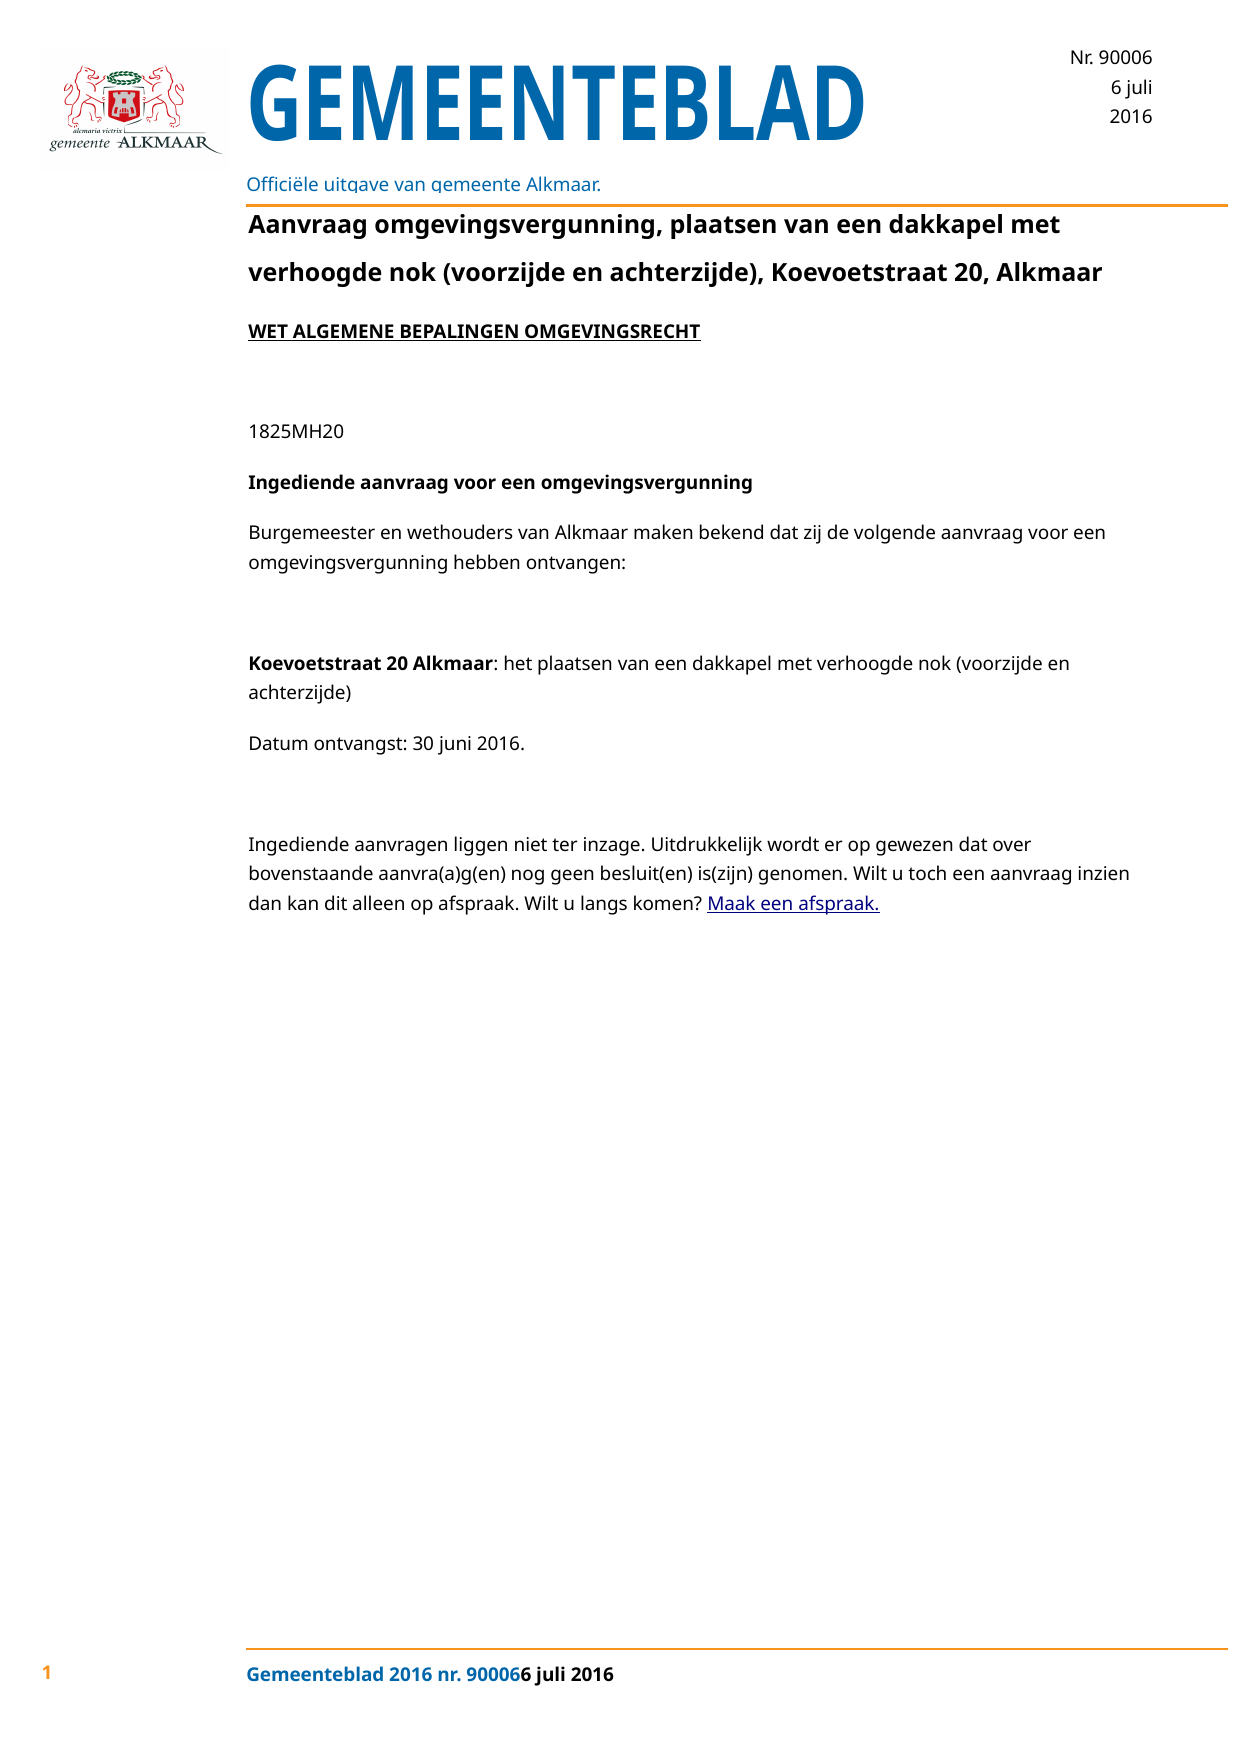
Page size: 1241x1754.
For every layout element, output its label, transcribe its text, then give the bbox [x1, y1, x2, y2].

picture [41, 47, 231, 172]
text Datum ontvangst: 30 juni 2016. [248, 730, 1152, 756]
text Aanvraag omgevingsvergunning, plaatsen van een dakkapel met verhoogde nok (voorzijde en achterzijde), Koevoetstraat 20, Alkmaar [248, 207, 1152, 288]
text Koevoetstraat 20 Alkmaar: het plaatsen van een dakkapel met verhoogde nok (voorzijde en achterzijde) [248, 650, 1152, 705]
text 1825MH20 [248, 419, 1152, 444]
text Ingediende aanvraag voor een omgevingsvergunning [248, 469, 1152, 495]
text Ingediende aanvragen liggen niet ter inzage. Uitdrukkelijk wordt er op gewezen dat over bovenstaande aanvra(a)g(en) nog geen besluit(en) is(zijn) genomen. Wilt u toch een aanvraag inzien dan kan dit alleen op afspraak. Wilt u langs komen? Maak een afspraak. [248, 831, 1152, 916]
text WET ALGEMENE BEPALINGEN OMGEVINGSRECHT [248, 318, 1152, 344]
text Burgemeester en wethouders van Alkmaar maken bekend dat zij de volgende aanvraag voor een omgevingsvergunning hebben ontvangen: [248, 519, 1152, 575]
